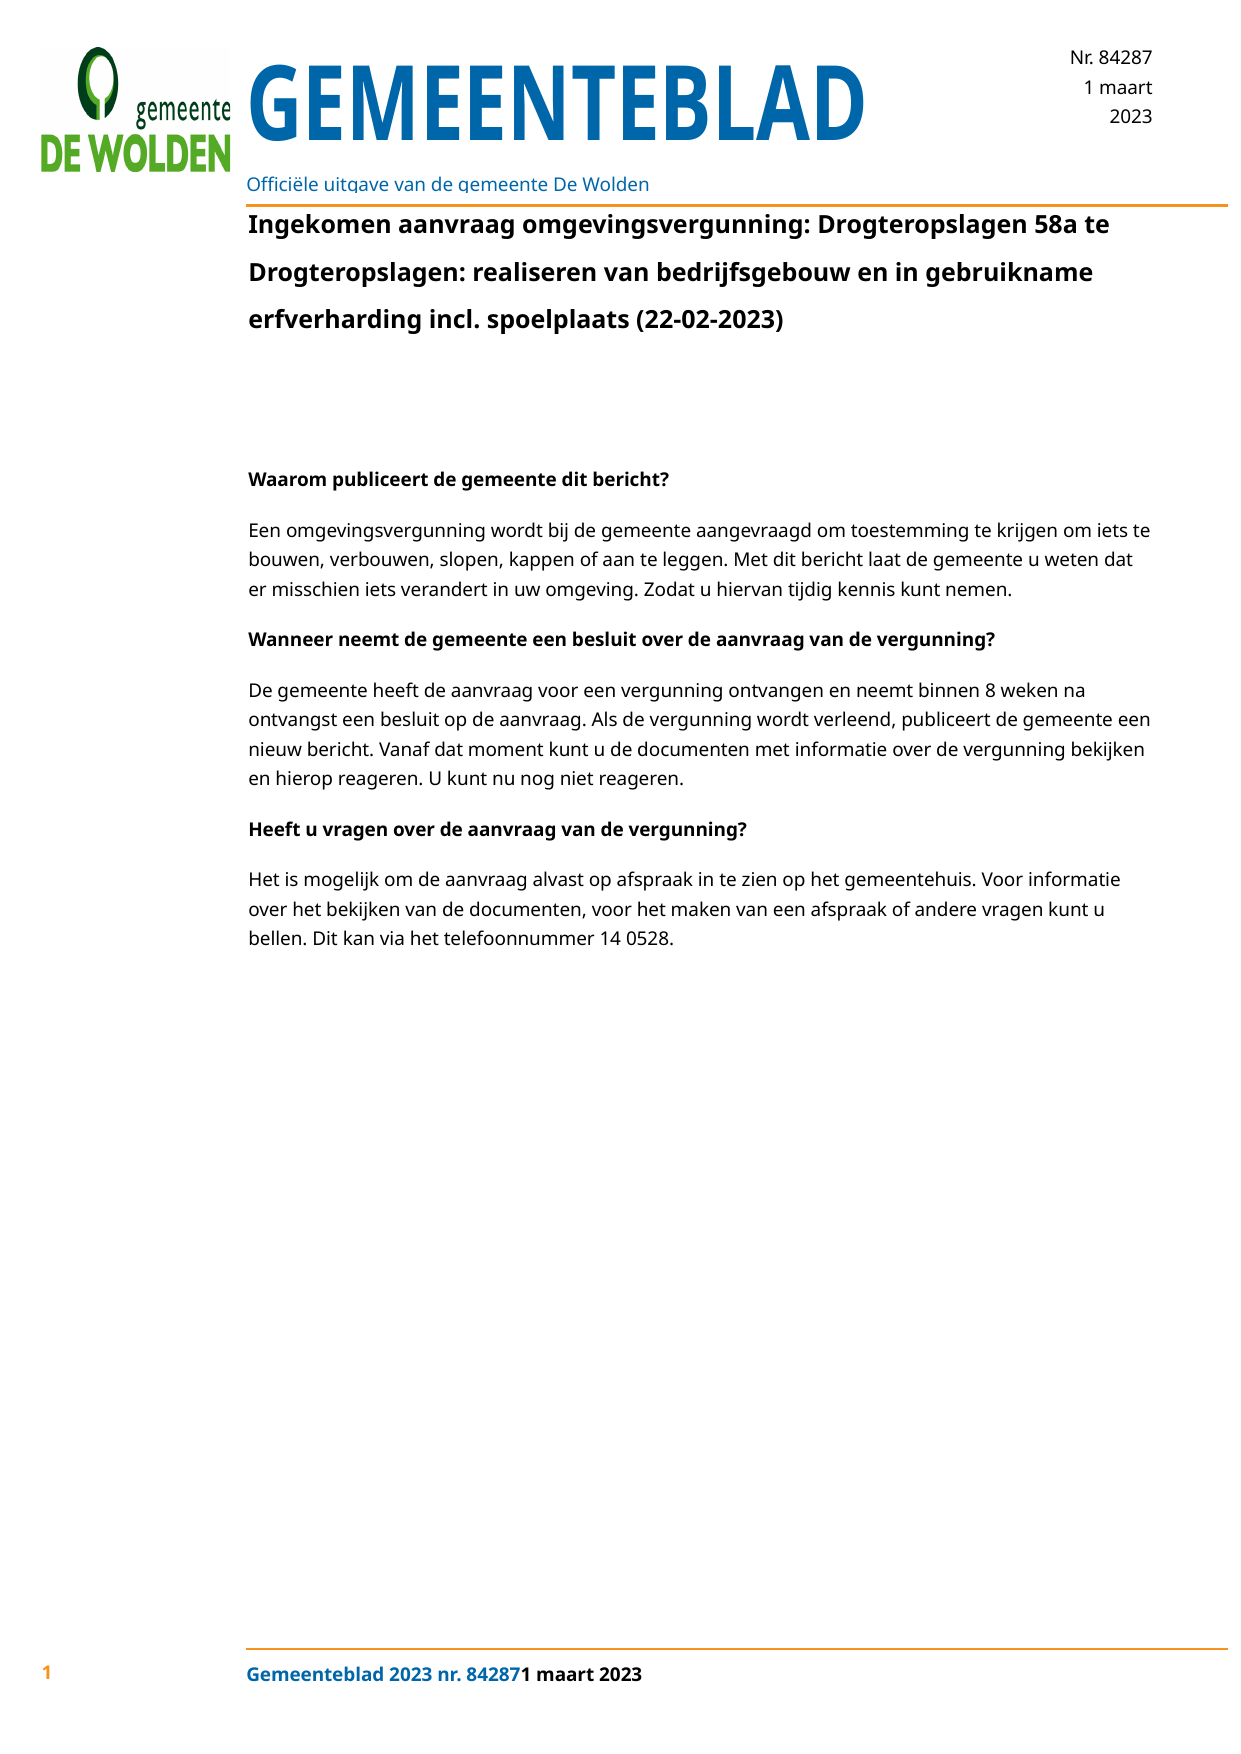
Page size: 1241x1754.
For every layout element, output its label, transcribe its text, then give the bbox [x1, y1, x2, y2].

text Ingekomen aanvraag omgevingsvergunning: Drogteropslagen 58a te Drogteropslagen: realiseren van bedrijfsgebouw en in gebruikname erfverharding incl. spoelplaats (22-02-2023) [248, 207, 1152, 336]
text Heeft u vragen over de aanvraag van de vergunning? [248, 816, 1152, 842]
text Een omgevingsvergunning wordt bij de gemeente aangevraagd om toestemming te krijgen om iets te bouwen, verbouwen, slopen, kappen of aan te leggen. Met dit bericht laat de gemeente u weten dat er misschien iets verandert in uw omgeving. Zodat u hiervan tijdig kennis kunt nemen. [248, 517, 1152, 602]
text Het is mogelijk om de aanvraag alvast op afspraak in te zien op het gemeentehuis. Voor informatie over het bekijken van de documenten, voor het maken van een afspraak of andere vragen kunt u bellen. Dit kan via het telefoonnummer 14 0528. [248, 866, 1152, 951]
text De gemeente heeft de aanvraag voor een vergunning ontvangen en neemt binnen 8 weken na ontvangst een besluit op de aanvraag. Als de vergunning wordt verleend, publiceert de gemeente een nieuw bericht. Vanaf dat moment kunt u de documenten met informatie over de vergunning bekijken en hierop reageren. U kunt nu nog niet reageren. [248, 677, 1152, 791]
picture [41, 47, 231, 172]
text Waarom publiceert de gemeente dit bericht? [248, 466, 1152, 492]
text Wanneer neemt de gemeente een besluit over de aanvraag van de vergunning? [248, 626, 1152, 652]
